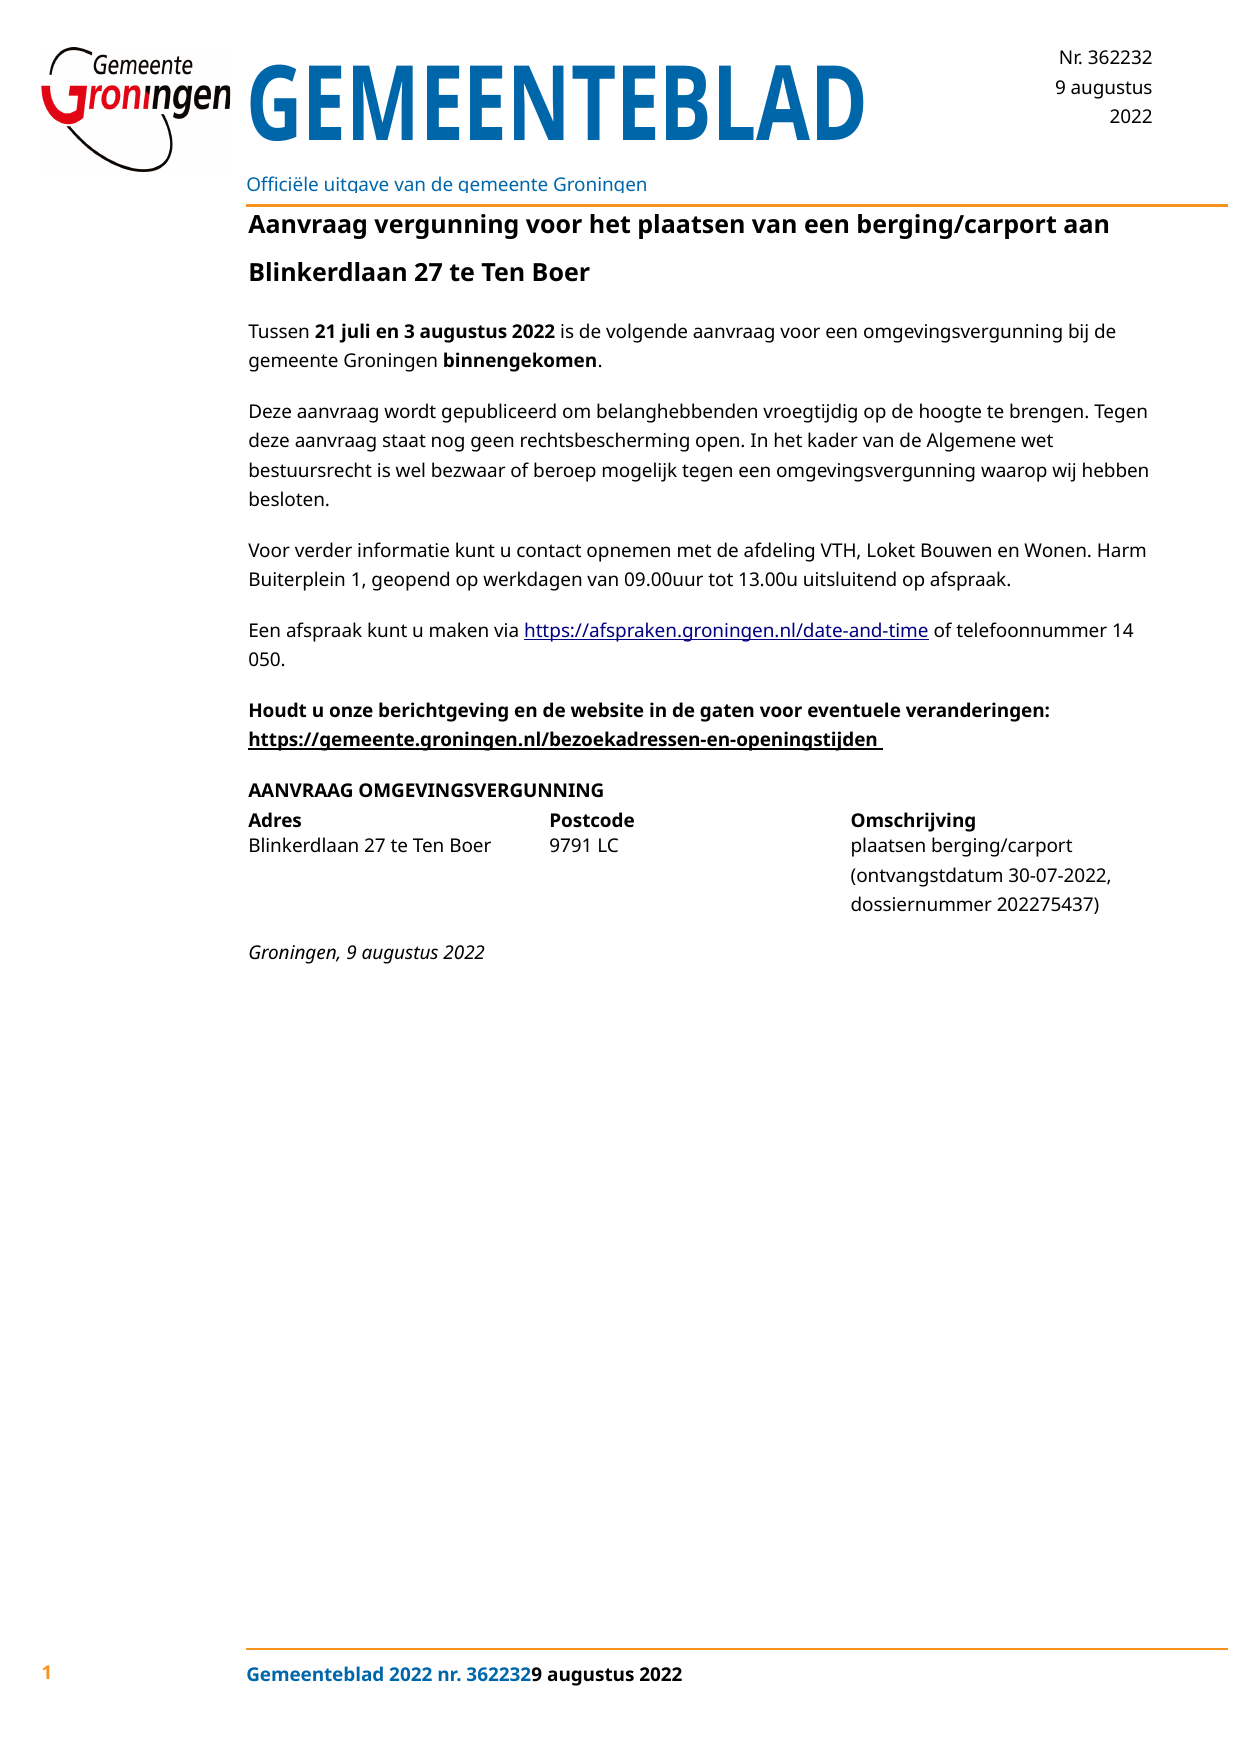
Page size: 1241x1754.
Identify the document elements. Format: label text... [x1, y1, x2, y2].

table_cell Blinkerdlaan 27 te Ten Boer [248, 833, 549, 917]
text Een afspraak kunt u maken via https://afspraken.groningen.nl/date-and-time of telefoonnummer 14 050. [248, 617, 1152, 672]
table_header Adres [248, 807, 549, 832]
table_cell 9791 LC [549, 833, 850, 917]
text Houdt u onze berichtgeving en de website in de gaten voor eventuele veranderingen: https://gemeente.groningen.nl/bezoekadressen-en-openingstijden [248, 697, 1152, 752]
text AANVRAAG OMGEVINGSVERGUNNING [248, 777, 1152, 803]
picture [41, 47, 231, 172]
table_cell plaatsen berging/carport (ontvangstdatum 30-07-2022, dossiernummer 202275437) [850, 833, 1152, 917]
text Tussen 21 juli en 3 augustus 2022 is de volgende aanvraag voor een omgevingsvergunning bij de gemeente Groningen binnengekomen. [248, 318, 1152, 373]
text Aanvraag vergunning voor het plaatsen van een berging/carport aan Blinkerdlaan 27 te Ten Boer [248, 207, 1152, 288]
table_header Postcode [549, 807, 850, 832]
text Voor verder informatie kunt u contact opnemen met de afdeling VTH, Loket Bouwen en Wonen. Harm Buiterplein 1, geopend op werkdagen van 09.00uur tot 13.00u uitsluitend op afspraak. [248, 537, 1152, 592]
text Groningen, 9 augustus 2022 [248, 939, 1152, 964]
text Deze aanvraag wordt gepubliceerd om belanghebbenden vroegtijdig op de hoogte te brengen. Tegen deze aanvraag staat nog geen rechtsbescherming open. In het kader van de Algemene wet bestuursrecht is wel bezwaar of beroep mogelijk tegen een omgevingsvergunning waarop wij hebben besloten. [248, 398, 1152, 512]
table_header Omschrijving [850, 807, 1152, 832]
